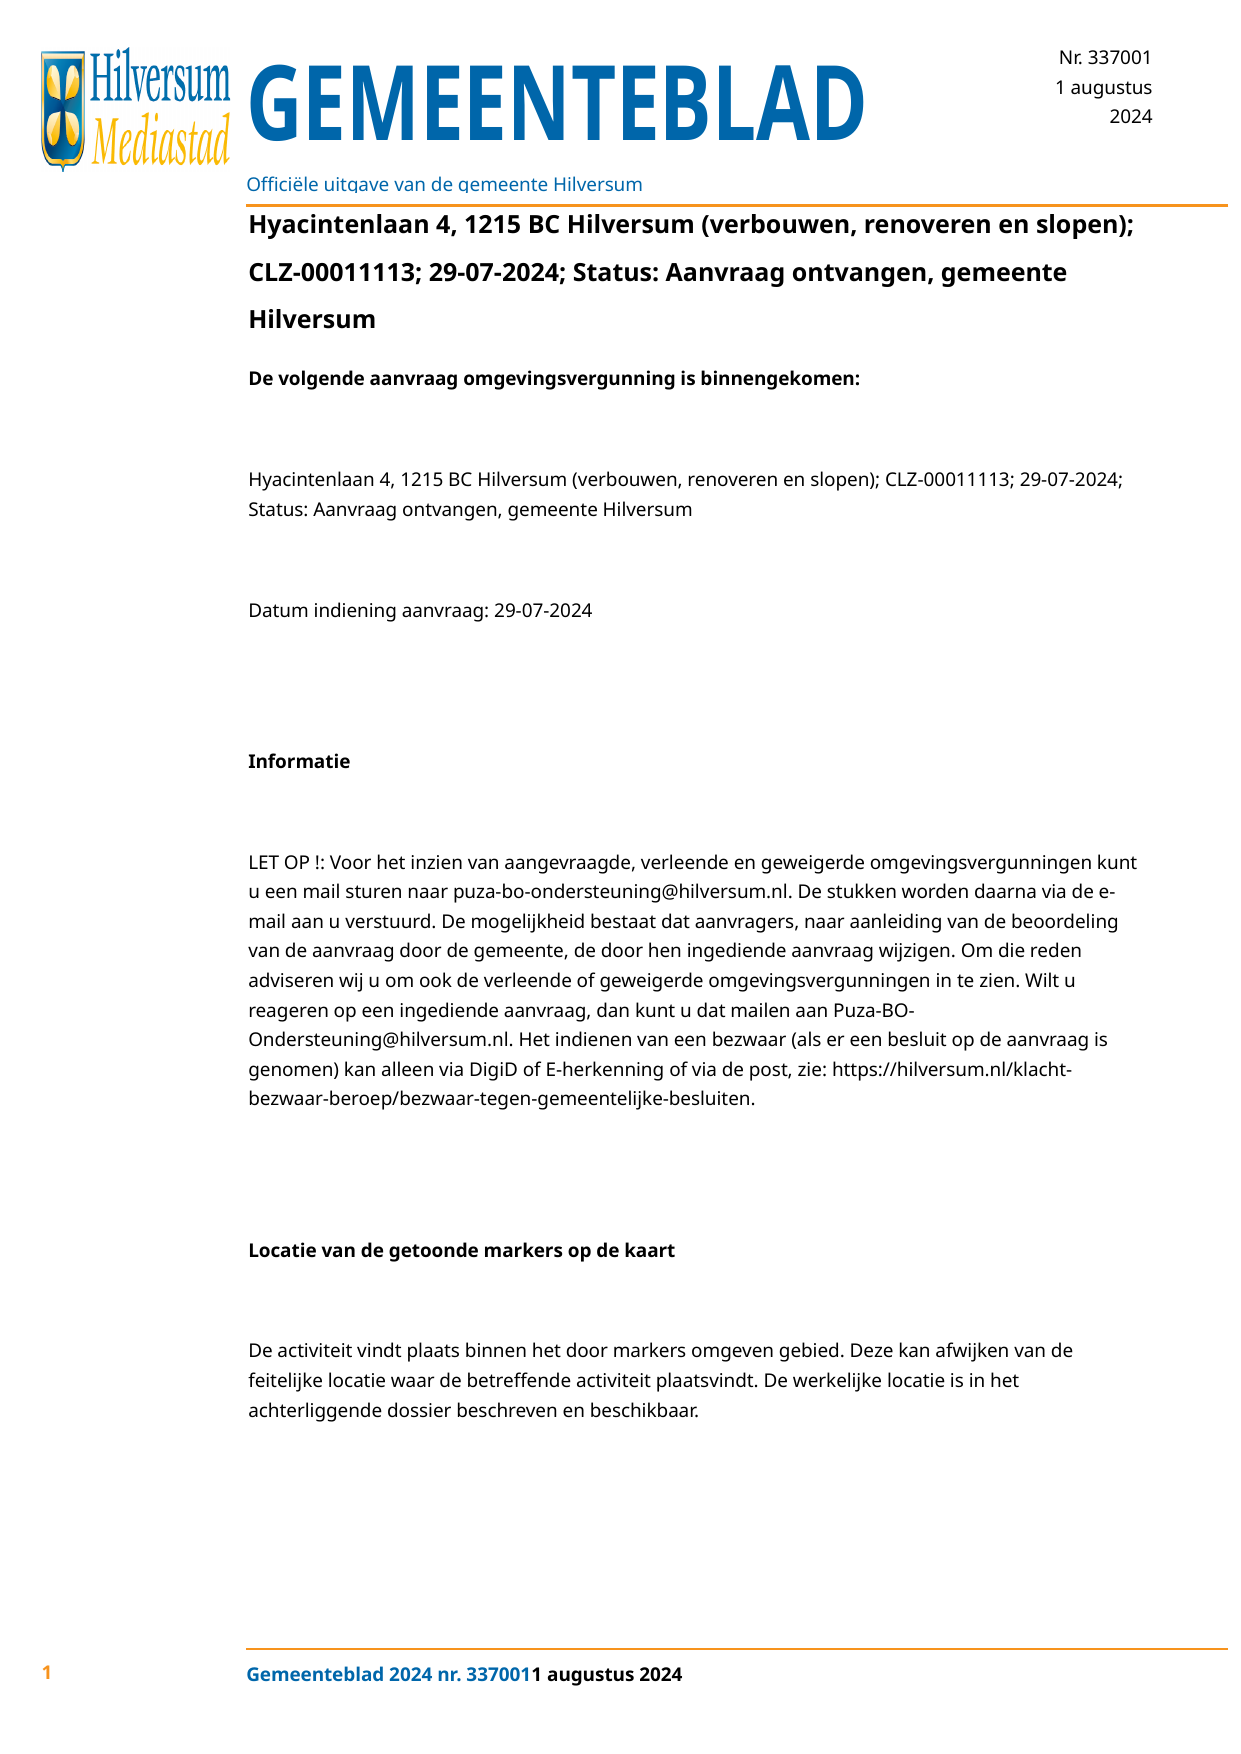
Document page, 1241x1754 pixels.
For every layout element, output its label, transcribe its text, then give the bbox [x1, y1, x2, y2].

text De volgende aanvraag omgevingsvergunning is binnengekomen: [248, 366, 1152, 391]
picture [41, 47, 231, 172]
text De activiteit vindt plaats binnen het door markers omgeven gebied. Deze kan afwijken van de feitelijke locatie waar de betreffende activiteit plaatsvindt. De werkelijke locatie is in het achterliggende dossier beschreven en beschikbaar. [248, 1338, 1152, 1422]
text Locatie van de getoonde markers op de kaart [248, 1237, 1152, 1262]
text Hyacintenlaan 4, 1215 BC Hilversum (verbouwen, renoveren en slopen); CLZ-00011113; 29-07-2024; Status: Aanvraag ontvangen, gemeente Hilversum [248, 207, 1152, 336]
text LET OP !: Voor het inzien van aangevraagde, verleende en geweigerde omgevingsvergunningen kunt u een mail sturen naar puza-bo-ondersteuning@hilversum.nl. De stukken worden daarna via de e-mail aan u verstuurd. De mogelijkheid bestaat dat aanvragers, naar aanleiding van de beoordeling van de aanvraag door de gemeente, de door hen ingediende aanvraag wijzigen. Om die reden adviseren wij u om ook de verleende of geweigerde omgevingsvergunningen in te zien. Wilt u reageren op een ingediende aanvraag, dan kunt u dat mailen aan Puza-BO-Ondersteuning@hilversum.nl. Het indienen van een bezwaar (als er een besluit op de aanvraag is genomen) kan alleen via DigiD of E-herkenning of via de post, zie: https://hilversum.nl/klacht-bezwaar-beroep/bezwaar-tegen-gemeentelijke-besluiten. [248, 849, 1152, 1111]
text Hyacintenlaan 4, 1215 BC Hilversum (verbouwen, renoveren en slopen); CLZ-00011113; 29-07-2024; Status: Aanvraag ontvangen, gemeente Hilversum [248, 466, 1152, 522]
text Datum indiening aanvraag: 29-07-2024 [248, 597, 1152, 622]
text Informatie [248, 748, 1152, 774]
